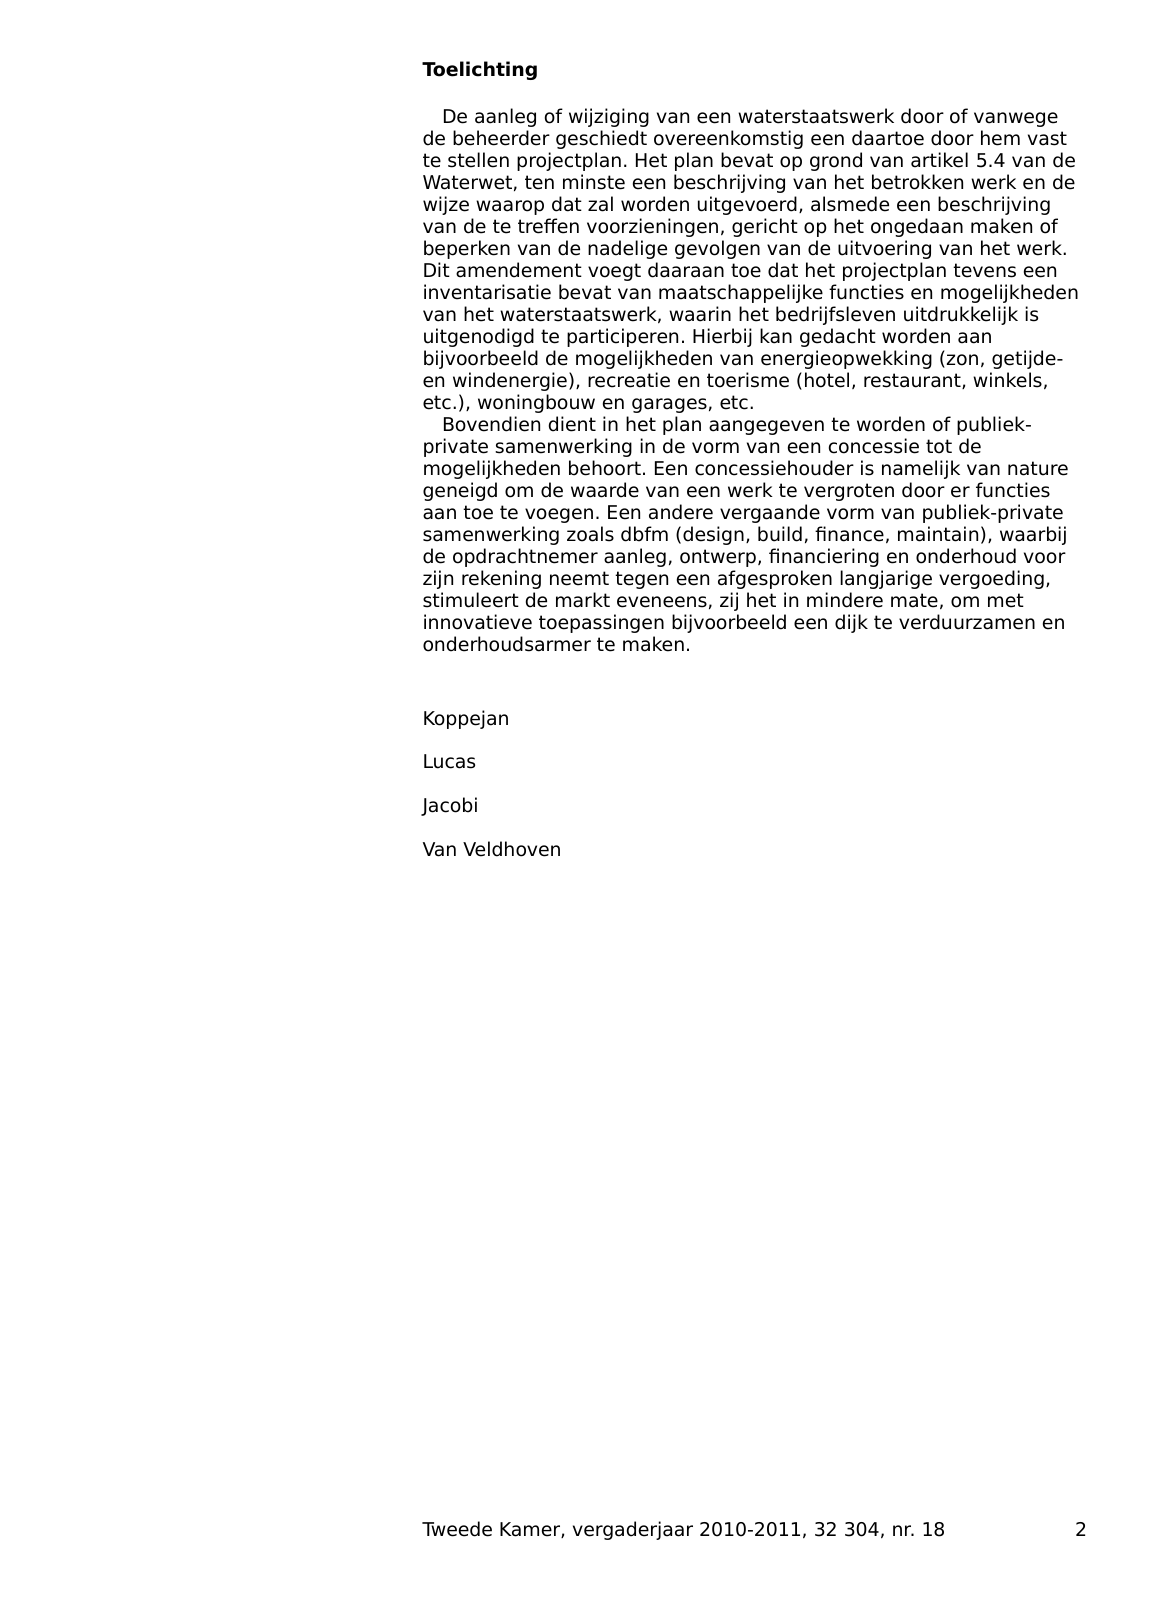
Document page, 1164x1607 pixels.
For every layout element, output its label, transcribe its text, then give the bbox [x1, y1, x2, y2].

text De aanleg of wijziging van een waterstaatswerk door of vanwege de beheerder geschiedt overeenkomstig een daartoe door hem vast te stellen projectplan. Het plan bevat op grond van artikel 5.4 van de Waterwet, ten minste een beschrijving van het betrokken werk en de wijze waarop dat zal worden uitgevoerd, alsmede een beschrijving van de te treffen voorzieningen, gericht op het ongedaan maken of beperken van de nadelige gevolgen van de uitvoering van het werk. Dit amendement voegt daaraan toe dat het projectplan tevens een inventarisatie bevat van maatschappelijke functies en mogelijkheden van het waterstaatswerk, waarin het bedrijfsleven uitdrukkelijk is uitgenodigd te participeren. Hierbij kan gedacht worden aan bijvoorbeeld de mogelijkheden van energieopwekking (zon, getijde- en windenergie), recreatie en toerisme (hotel, restaurant, winkels, etc.), woningbouw en garages, etc. [422, 106, 1087, 414]
text Bovendien dient in het plan aangegeven te worden of publiek-private samenwerking in de vorm van een concessie tot de mogelijkheden behoort. Een concessiehouder is namelijk van nature geneigd om de waarde van een werk te vergroten door er functies aan toe te voegen. Een andere vergaande vorm van publiek-private samenwerking zoals dbfm (design, build, finance, maintain), waarbij de opdrachtnemer aanleg, ontwerp, financiering en onderhoud voor zijn rekening neemt tegen een afgesproken langjarige vergoeding, stimuleert de markt eveneens, zij het in mindere mate, om met innovatieve toepassingen bijvoorbeeld een dijk te verduurzamen en onderhoudsarmer te maken. [422, 414, 1087, 656]
text Koppejan Lucas Jacobi Van Veldhoven [422, 686, 1087, 861]
subtitle Toelichting [422, 59, 1087, 81]
